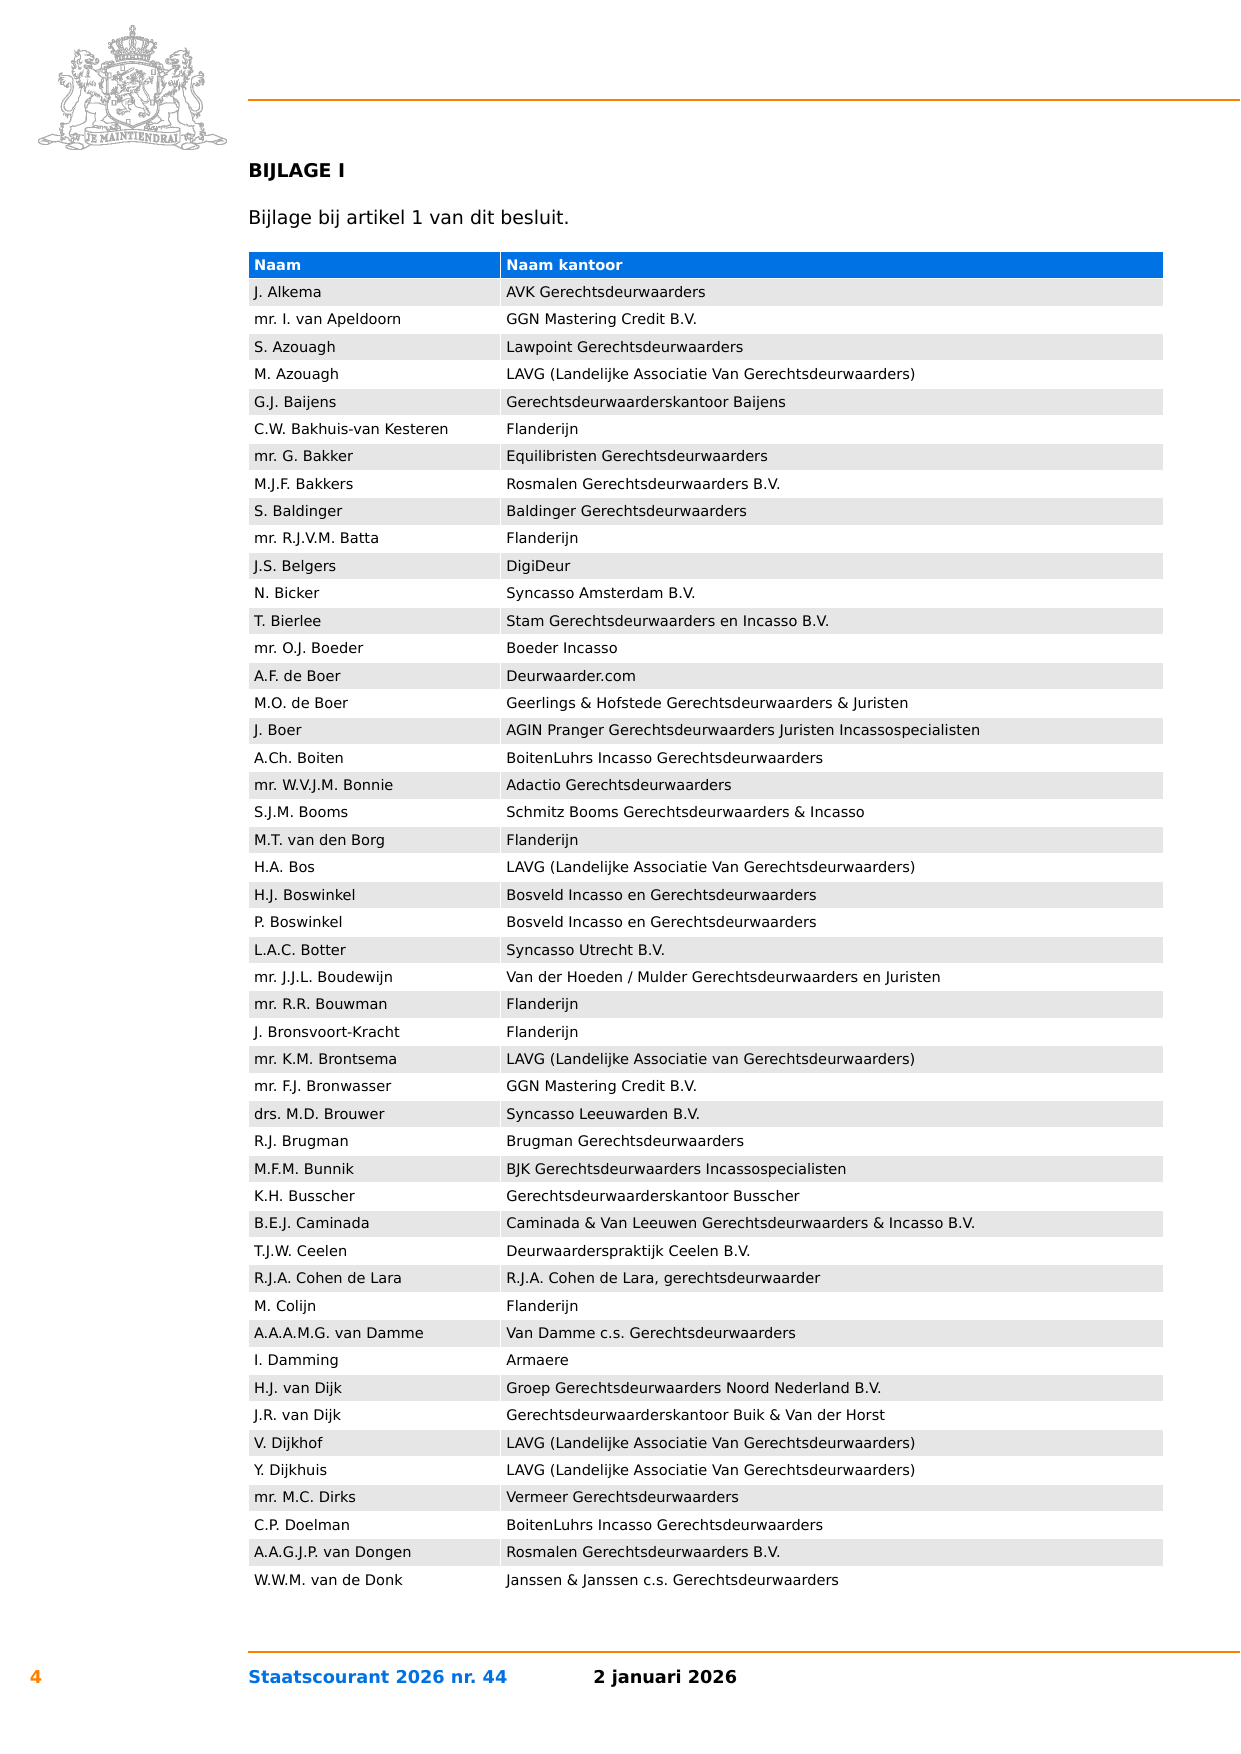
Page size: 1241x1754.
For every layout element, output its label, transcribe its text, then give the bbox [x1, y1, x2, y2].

table_cell mr. O.J. Boeder [249, 635, 500, 662]
table_cell M.F.M. Bunnik [249, 1156, 500, 1182]
table_cell LAVG (Landelijke Associatie Van Gerechtsdeurwaarders) [501, 1457, 1163, 1483]
table_cell Brugman Gerechtsdeurwaarders [501, 1129, 1163, 1155]
table_cell mr. W.V.J.M. Bonnie [249, 772, 500, 799]
table_cell R.J.A. Cohen de Lara, gerechtsdeurwaarder [501, 1265, 1163, 1292]
table_cell Bosveld Incasso en Gerechtsdeurwaarders [501, 882, 1163, 908]
table_cell Gerechtsdeurwaarderskantoor Busscher [501, 1183, 1163, 1209]
subtitle BIJLAGE I [248, 160, 1163, 182]
table_cell Boeder Incasso [501, 635, 1163, 662]
table_cell W.W.M. van de Donk [249, 1567, 500, 1593]
table_cell Adactio Gerechtsdeurwaarders [501, 772, 1163, 799]
table_cell LAVG (Landelijke Associatie Van Gerechtsdeurwaarders) [501, 855, 1163, 881]
table_cell DigiDeur [501, 553, 1163, 579]
table_cell GGN Mastering Credit B.V. [501, 307, 1163, 333]
table_cell LAVG (Landelijke Associatie Van Gerechtsdeurwaarders) [501, 1430, 1163, 1456]
table_cell Vermeer Gerechtsdeurwaarders [501, 1485, 1163, 1511]
table_cell A.F. de Boer [249, 663, 500, 689]
table_cell M.T. van den Borg [249, 827, 500, 853]
table_cell mr. I. van Apeldoorn [249, 307, 500, 333]
table_cell S.J.M. Booms [249, 800, 500, 826]
table_cell S. Baldinger [249, 498, 500, 525]
table_cell Rosmalen Gerechtsdeurwaarders B.V. [501, 471, 1163, 497]
table_cell mr. J.J.L. Boudewijn [249, 964, 500, 990]
table_cell N. Bicker [249, 581, 500, 607]
table_cell Syncasso Leeuwarden B.V. [501, 1101, 1163, 1127]
table_cell J.R. van Dijk [249, 1403, 500, 1429]
table_cell Armaere [501, 1348, 1163, 1374]
table_cell AGIN Pranger Gerechtsdeurwaarders Juristen Incassospecialisten [501, 718, 1163, 744]
table_cell Van Damme c.s. Gerechtsdeurwaarders [501, 1320, 1163, 1347]
table_cell V. Dijkhof [249, 1430, 500, 1456]
table_cell BJK Gerechtsdeurwaarders Incassospecialisten [501, 1156, 1163, 1182]
table_cell Janssen & Janssen c.s. Gerechtsdeurwaarders [501, 1567, 1163, 1593]
table_cell Flanderijn [501, 416, 1163, 442]
table_cell R.J. Brugman [249, 1129, 500, 1155]
table_cell L.A.C. Botter [249, 937, 500, 963]
table_cell Van der Hoeden / Mulder Gerechtsdeurwaarders en Juristen [501, 964, 1163, 990]
table_cell Flanderijn [501, 1019, 1163, 1045]
table_cell Caminada & Van Leeuwen Gerechtsdeurwaarders & Incasso B.V. [501, 1211, 1163, 1237]
table_cell Gerechtsdeurwaarderskantoor Buik & Van der Horst [501, 1403, 1163, 1429]
table_cell Flanderijn [501, 1293, 1163, 1319]
table_cell J.S. Belgers [249, 553, 500, 579]
table_cell J. Bronsvoort-Kracht [249, 1019, 500, 1045]
table_cell K.H. Busscher [249, 1183, 500, 1209]
table_cell Flanderijn [501, 526, 1163, 552]
picture [38, 25, 227, 150]
table_header Naam kantoor [501, 252, 1163, 278]
table_cell Gerechtsdeurwaarderskantoor Baijens [501, 389, 1163, 415]
table_cell J. Boer [249, 718, 500, 744]
table_cell mr. F.J. Bronwasser [249, 1074, 500, 1100]
table_cell J. Alkema [249, 279, 500, 306]
table_cell Deurwaarderspraktijk Ceelen B.V. [501, 1238, 1163, 1264]
table_cell A.A.G.J.P. van Dongen [249, 1539, 500, 1566]
table_cell Baldinger Gerechtsdeurwaarders [501, 498, 1163, 525]
table_cell A.Ch. Boiten [249, 745, 500, 771]
table_cell Bosveld Incasso en Gerechtsdeurwaarders [501, 909, 1163, 936]
table_cell H.J. Boswinkel [249, 882, 500, 908]
table_cell Syncasso Amsterdam B.V. [501, 581, 1163, 607]
table_cell P. Boswinkel [249, 909, 500, 936]
table_cell H.A. Bos [249, 855, 500, 881]
table_cell C.P. Doelman [249, 1512, 500, 1538]
table_cell mr. M.C. Dirks [249, 1485, 500, 1511]
table_cell Stam Gerechtsdeurwaarders en Incasso B.V. [501, 608, 1163, 634]
table_cell Lawpoint Gerechtsdeurwaarders [501, 334, 1163, 360]
table_cell M.J.F. Bakkers [249, 471, 500, 497]
table_cell Deurwaarder.com [501, 663, 1163, 689]
table_cell Equilibristen Gerechtsdeurwaarders [501, 444, 1163, 470]
table_cell R.J.A. Cohen de Lara [249, 1265, 500, 1292]
table_cell T. Bierlee [249, 608, 500, 634]
table_cell M. Azouagh [249, 361, 500, 388]
table_cell mr. K.M. Brontsema [249, 1046, 500, 1073]
table_cell B.E.J. Caminada [249, 1211, 500, 1237]
table_cell H.J. van Dijk [249, 1375, 500, 1401]
table_cell Groep Gerechtsdeurwaarders Noord Nederland B.V. [501, 1375, 1163, 1401]
table_header Naam [249, 252, 500, 278]
table_cell GGN Mastering Credit B.V. [501, 1074, 1163, 1100]
table_cell M. Colijn [249, 1293, 500, 1319]
table_cell A.A.A.M.G. van Damme [249, 1320, 500, 1347]
table_cell M.O. de Boer [249, 690, 500, 716]
table_cell S. Azouagh [249, 334, 500, 360]
table_cell drs. M.D. Brouwer [249, 1101, 500, 1127]
table_cell I. Damming [249, 1348, 500, 1374]
table_cell mr. R.R. Bouwman [249, 991, 500, 1018]
table_cell AVK Gerechtsdeurwaarders [501, 279, 1163, 306]
table_cell Flanderijn [501, 991, 1163, 1018]
table_cell mr. G. Bakker [249, 444, 500, 470]
table_cell Flanderijn [501, 827, 1163, 853]
table_cell C.W. Bakhuis-van Kesteren [249, 416, 500, 442]
table_cell BoitenLuhrs Incasso Gerechtsdeurwaarders [501, 1512, 1163, 1538]
table_cell BoitenLuhrs Incasso Gerechtsdeurwaarders [501, 745, 1163, 771]
table_cell LAVG (Landelijke Associatie Van Gerechtsdeurwaarders) [501, 361, 1163, 388]
table_cell Syncasso Utrecht B.V. [501, 937, 1163, 963]
table_cell Rosmalen Gerechtsdeurwaarders B.V. [501, 1539, 1163, 1566]
table_cell LAVG (Landelijke Associatie van Gerechtsdeurwaarders) [501, 1046, 1163, 1073]
table_cell Geerlings & Hofstede Gerechtsdeurwaarders & Juristen [501, 690, 1163, 716]
table_cell T.J.W. Ceelen [249, 1238, 500, 1264]
table_cell Schmitz Booms Gerechtsdeurwaarders & Incasso [501, 800, 1163, 826]
table_cell mr. R.J.V.M. Batta [249, 526, 500, 552]
table_cell Y. Dijkhuis [249, 1457, 500, 1483]
text Bijlage bij artikel 1 van dit besluit. [248, 207, 1163, 229]
table_cell G.J. Baijens [249, 389, 500, 415]
